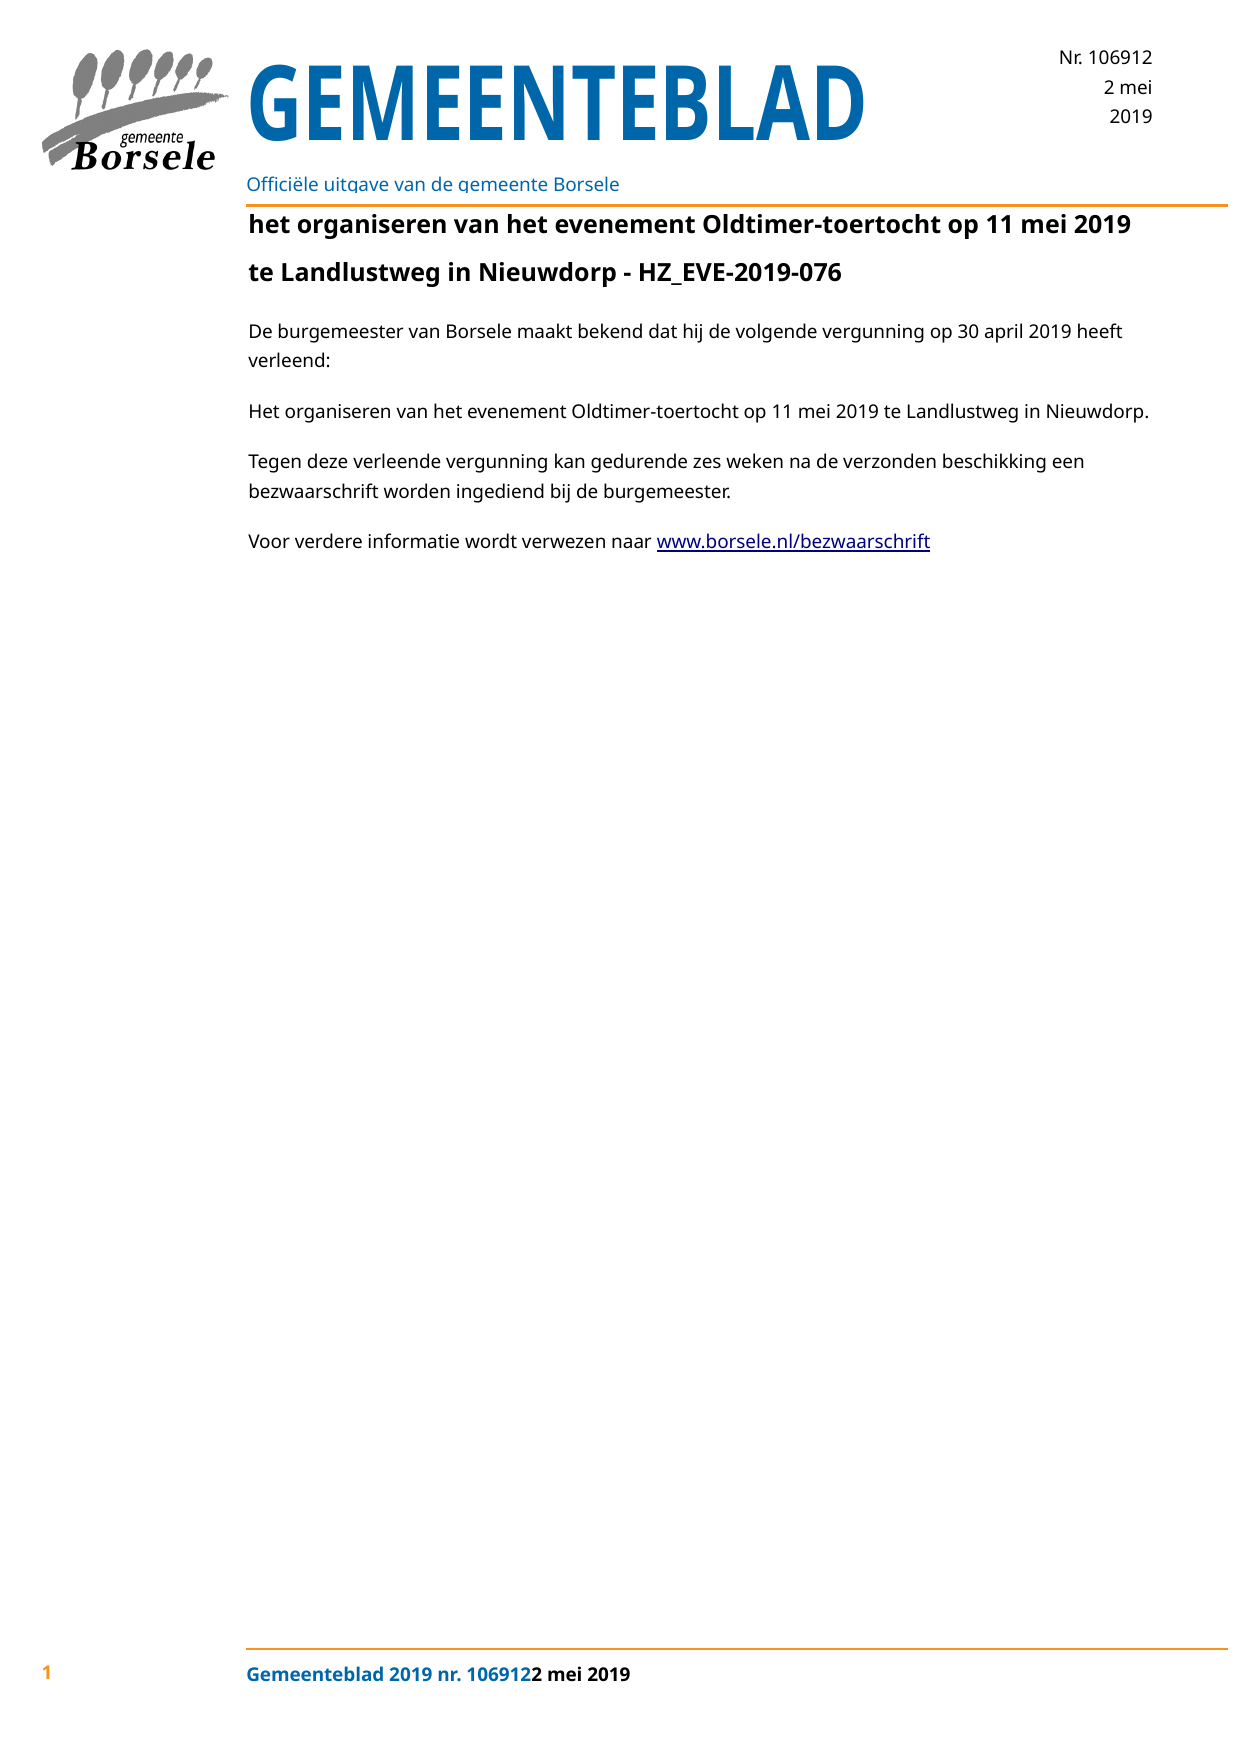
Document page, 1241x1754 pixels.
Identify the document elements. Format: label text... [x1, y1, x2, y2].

text Voor verdere informatie wordt verwezen naar www.borsele.nl/bezwaarschrift [248, 528, 1152, 554]
text het organiseren van het evenement Oldtimer-toertocht op 11 mei 2019 te Landlustweg in Nieuwdorp - HZ_EVE-2019-076 [248, 207, 1152, 288]
text De burgemeester van Borsele maakt bekend dat hij de volgende vergunning op 30 april 2019 heeft verleend: [248, 318, 1152, 373]
text Het organiseren van het evenement Oldtimer-toertocht op 11 mei 2019 te Landlustweg in Nieuwdorp. [248, 398, 1152, 424]
text Tegen deze verleende vergunning kan gedurende zes weken na de verzonden beschikking een bezwaarschrift worden ingediend bij de burgemeester. [248, 448, 1152, 504]
picture [41, 47, 231, 172]
